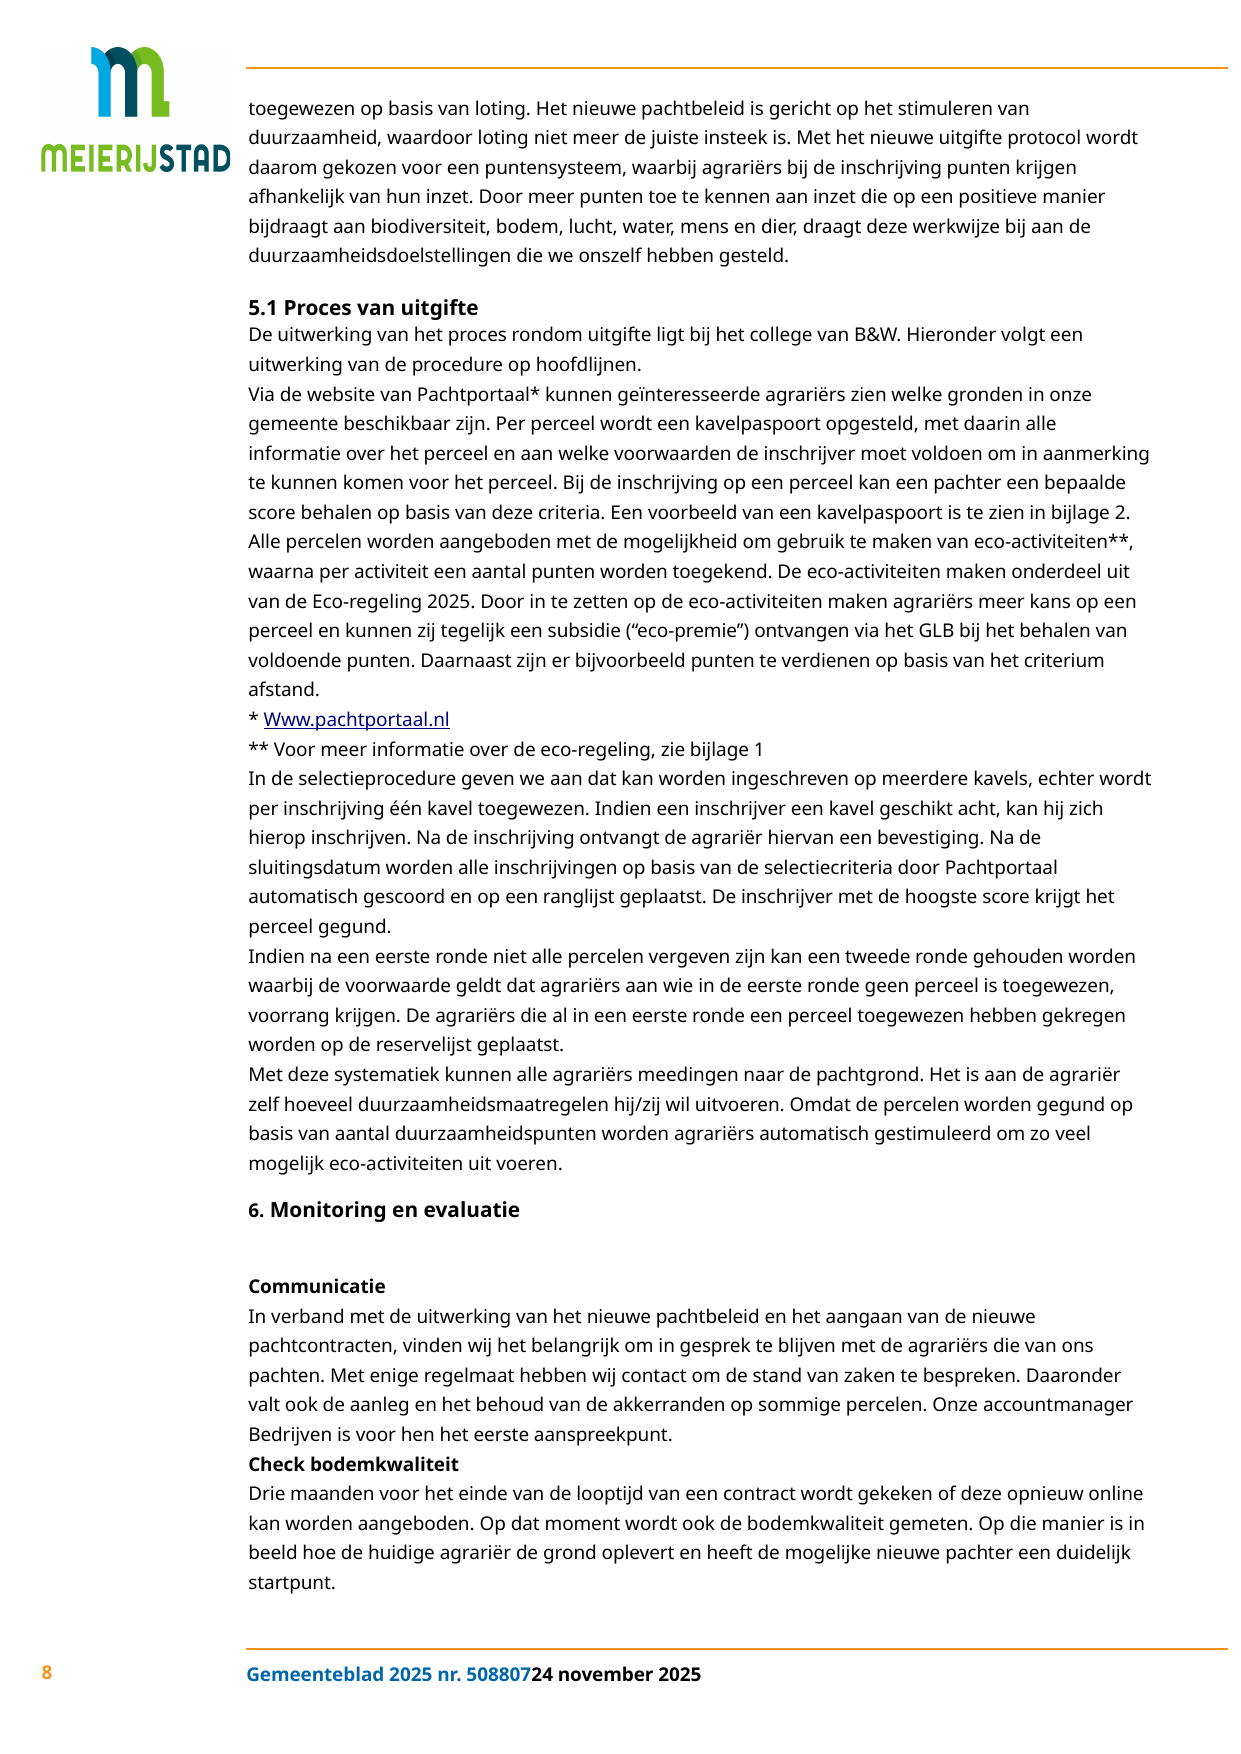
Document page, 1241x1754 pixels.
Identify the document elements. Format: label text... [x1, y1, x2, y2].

text Drie maanden voor het einde van de looptijd van een contract wordt gekeken of deze opnieuw online kan worden aangeboden. Op dat moment wordt ook de bodemkwaliteit gemeten. Op die manier is in beeld hoe de huidige agrariër de grond oplevert en heeft de mogelijke nieuwe pachter een duidelijk startpunt. [248, 1480, 1152, 1595]
text Met deze systematiek kunnen alle agrariërs meedingen naar de pachtgrond. Het is aan de agrariër zelf hoeveel duurzaamheidsmaatregelen hij/zij wil uitvoeren. Omdat de percelen worden gegund op basis van aantal duurzaamheidspunten worden agrariërs automatisch gestimuleerd om zo veel mogelijk eco-activiteiten uit voeren. [248, 1061, 1152, 1176]
text De uitwerking van het proces rondom uitgifte ligt bij het college van B&W. Hieronder volgt een uitwerking van de procedure op hoofdlijnen. [248, 322, 1152, 377]
picture [41, 47, 231, 172]
text * Www.pachtportaal.nl [248, 706, 1152, 732]
text Check bodemkwaliteit [248, 1451, 1152, 1476]
text Via de website van Pachtportaal* kunnen geïnteresseerde agrariërs zien welke gronden in onze gemeente beschikbaar zijn. Per perceel wordt een kavelpaspoort opgesteld, met daarin alle informatie over het perceel en aan welke voorwaarden de inschrijver moet voldoen om in aanmerking te kunnen komen voor het perceel. Bij de inschrijving op een perceel kan een pachter een bepaalde score behalen op basis van deze criteria. Een voorbeeld van een kavelpaspoort is te zien in bijlage 2. Alle percelen worden aangeboden met de mogelijkheid om gebruik te maken van eco-activiteiten**, waarna per activiteit een aantal punten worden toegekend. De eco-activiteiten maken onderdeel uit van de Eco-regeling 2025. Door in te zetten op de eco-activiteiten maken agrariërs meer kans op een perceel en kunnen zij tegelijk een subsidie (“eco-premie”) ontvangen via het GLB bij het behalen van voldoende punten. Daarnaast zijn er bijvoorbeeld punten te verdienen op basis van het criterium afstand. [248, 381, 1152, 702]
text Communicatie [248, 1273, 1152, 1299]
text 5.1 Proces van uitgifte [248, 293, 1152, 322]
text In de selectieprocedure geven we aan dat kan worden ingeschreven op meerdere kavels, echter wordt per inschrijving één kavel toegewezen. Indien een inschrijver een kavel geschikt acht, kan hij zich hierop inschrijven. Na de inschrijving ontvangt de agrariër hiervan een bevestiging. Na de sluitingsdatum worden alle inschrijvingen op basis van de selectiecriteria door Pachtportaal automatisch gescoord en op een ranglijst geplaatst. De inschrijver met de hoogste score krijgt het perceel gegund. [248, 765, 1152, 939]
text In verband met de uitwerking van het nieuwe pachtbeleid en het aangaan van de nieuwe pachtcontracten, vinden wij het belangrijk om in gesprek te blijven met de agrariërs die van ons pachten. Met enige regelmaat hebben wij contact om de stand van zaken te bespreken. Daaronder valt ook de aanleg en het behoud van de akkerranden op sommige percelen. Onze accountmanager Bedrijven is voor hen het eerste aanspreekpunt. [248, 1303, 1152, 1447]
text toegewezen op basis van loting. Het nieuwe pachtbeleid is gericht op het stimuleren van duurzaamheid, waardoor loting niet meer de juiste insteek is. Met het nieuwe uitgifte protocol wordt daarom gekozen voor een puntensysteem, waarbij agrariërs bij de inschrijving punten krijgen afhankelijk van hun inzet. Door meer punten toe te kennen aan inzet die op een positieve manier bijdraagt aan biodiversiteit, bodem, lucht, water, mens en dier, draagt deze werkwijze bij aan de duurzaamheidsdoelstellingen die we onszelf hebben gesteld. [248, 95, 1152, 268]
text ** Voor meer informatie over de eco-regeling, zie bijlage 1 [248, 736, 1152, 761]
text Indien na een eerste ronde niet alle percelen vergeven zijn kan een tweede ronde gehouden worden waarbij de voorwaarde geldt dat agrariërs aan wie in de eerste ronde geen perceel is toegewezen, voorrang krijgen. De agrariërs die al in een eerste ronde een perceel toegewezen hebben gekregen worden op de reservelijst geplaatst. [248, 943, 1152, 1057]
text 6. Monitoring en evaluatie [248, 1196, 1152, 1224]
